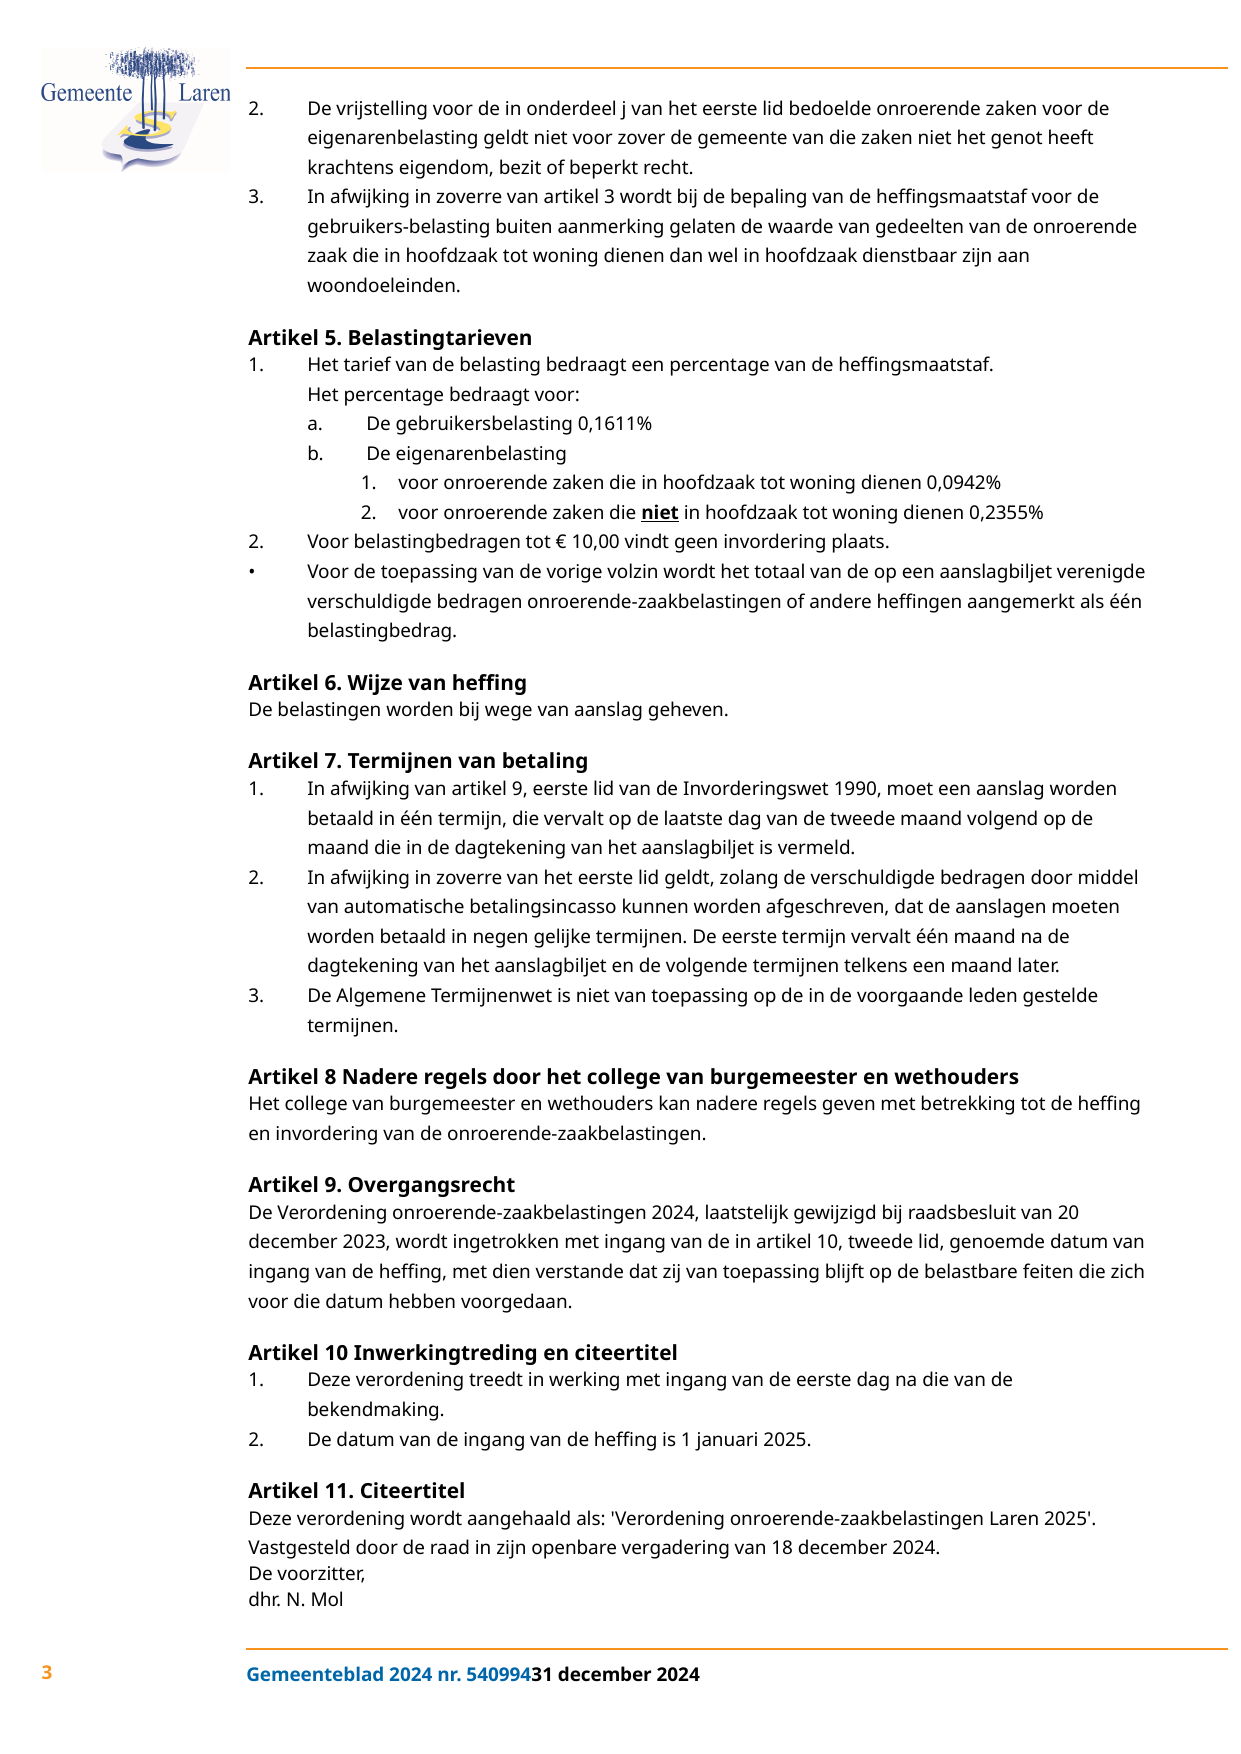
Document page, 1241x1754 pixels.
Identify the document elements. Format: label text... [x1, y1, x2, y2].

text Artikel 7. Termijnen van betaling [248, 747, 1152, 775]
list voor onroerende zaken die niet in hoofdzaak tot woning dienen 0,2355% [361, 499, 1152, 525]
list Voor belastingbedragen tot € 10,00 vindt geen invordering plaats. [248, 529, 1152, 554]
text De Verordening onroerende-zaakbelastingen 2024, laatstelijk gewijzigd bij raadsbesluit van 20 december 2023, wordt ingetrokken met ingang van de in artikel 10, tweede lid, genoemde datum van ingang van de heffing, met dien verstande dat zij van toepassing blijft op de belastbare feiten die zich voor die datum hebben voorgedaan. [248, 1199, 1152, 1313]
list Deze verordening treedt in werking met ingang van de eerste dag na die van de bekendmaking. [248, 1367, 1152, 1422]
list Voor de toepassing van de vorige volzin wordt het totaal van de op een aanslagbiljet verenigde verschuldigde bedragen onroerende-zaakbelastingen of andere heffingen aangemerkt als één belastingbedrag. [248, 558, 1152, 643]
text Artikel 11. Citeertitel [248, 1476, 1152, 1505]
text dhr. N. Mol [248, 1586, 1152, 1611]
text Artikel 9. Overgangsrecht [248, 1171, 1152, 1199]
text De voorzitter, [248, 1560, 1152, 1586]
text Artikel 5. Belastingtarieven [248, 323, 1152, 351]
list In afwijking van artikel 9, eerste lid van de Invorderingswet 1990, moet een aanslag worden betaald in één termijn, die vervalt op de laatste dag van de tweede maand volgend op de maand die in de dagtekening van het aanslagbiljet is vermeld. [248, 775, 1152, 860]
text Het college van burgemeester en wethouders kan nadere regels geven met betrekking tot de heffing en invordering van de onroerende-zaakbelastingen. [248, 1091, 1152, 1146]
list De Algemene Termijnenwet is niet van toepassing op de in de voorgaande leden gestelde termijnen. [248, 982, 1152, 1037]
list In afwijking in zoverre van het eerste lid geldt, zolang de verschuldigde bedragen door middel van automatische betalingsincasso kunnen worden afgeschreven, dat de aanslagen moeten worden betaald in negen gelijke termijnen. De eerste termijn vervalt één maand na de dagtekening van het aanslagbiljet en de volgende termijnen telkens een maand later. [248, 864, 1152, 978]
list De datum van de ingang van de heffing is 1 januari 2025. [248, 1426, 1152, 1452]
list De vrijstelling voor de in onderdeel j van het eerste lid bedoelde onroerende zaken voor de eigenarenbelasting geldt niet voor zover de gemeente van die zaken niet het genot heeft krachtens eigendom, bezit of beperkt recht. [248, 95, 1152, 180]
text Artikel 8 Nadere regels door het college van burgemeester en wethouders [248, 1062, 1152, 1091]
text Artikel 6. Wijze van heffing [248, 668, 1152, 696]
picture [41, 47, 231, 172]
list Het percentage bedraagt voor: [248, 381, 1152, 406]
list In afwijking in zoverre van artikel 3 wordt bij de bepaling van de heffingsmaatstaf voor de gebruikers-belasting buiten aanmerking gelaten de waarde van gedeelten van de onroerende zaak die in hoofdzaak tot woning dienen dan wel in hoofdzaak dienstbaar zijn aan woondoeleinden. [248, 183, 1152, 298]
text Artikel 10 Inwerkingtreding en citeertitel [248, 1338, 1152, 1367]
list De gebruikersbelasting 0,1611% [307, 410, 1152, 436]
list De eigenarenbelasting [307, 440, 1152, 466]
text Vastgesteld door de raad in zijn openbare vergadering van 18 december 2024. [248, 1534, 1152, 1560]
list voor onroerende zaken die in hoofdzaak tot woning dienen 0,0942% [361, 469, 1152, 495]
text Deze verordening wordt aangehaald als: 'Verordening onroerende-zaakbelastingen Laren 2025'. [248, 1505, 1152, 1530]
text De belastingen worden bij wege van aanslag geheven. [248, 696, 1152, 722]
list Het tarief van de belasting bedraagt een percentage van de heffingsmaatstaf. [248, 351, 1152, 377]
